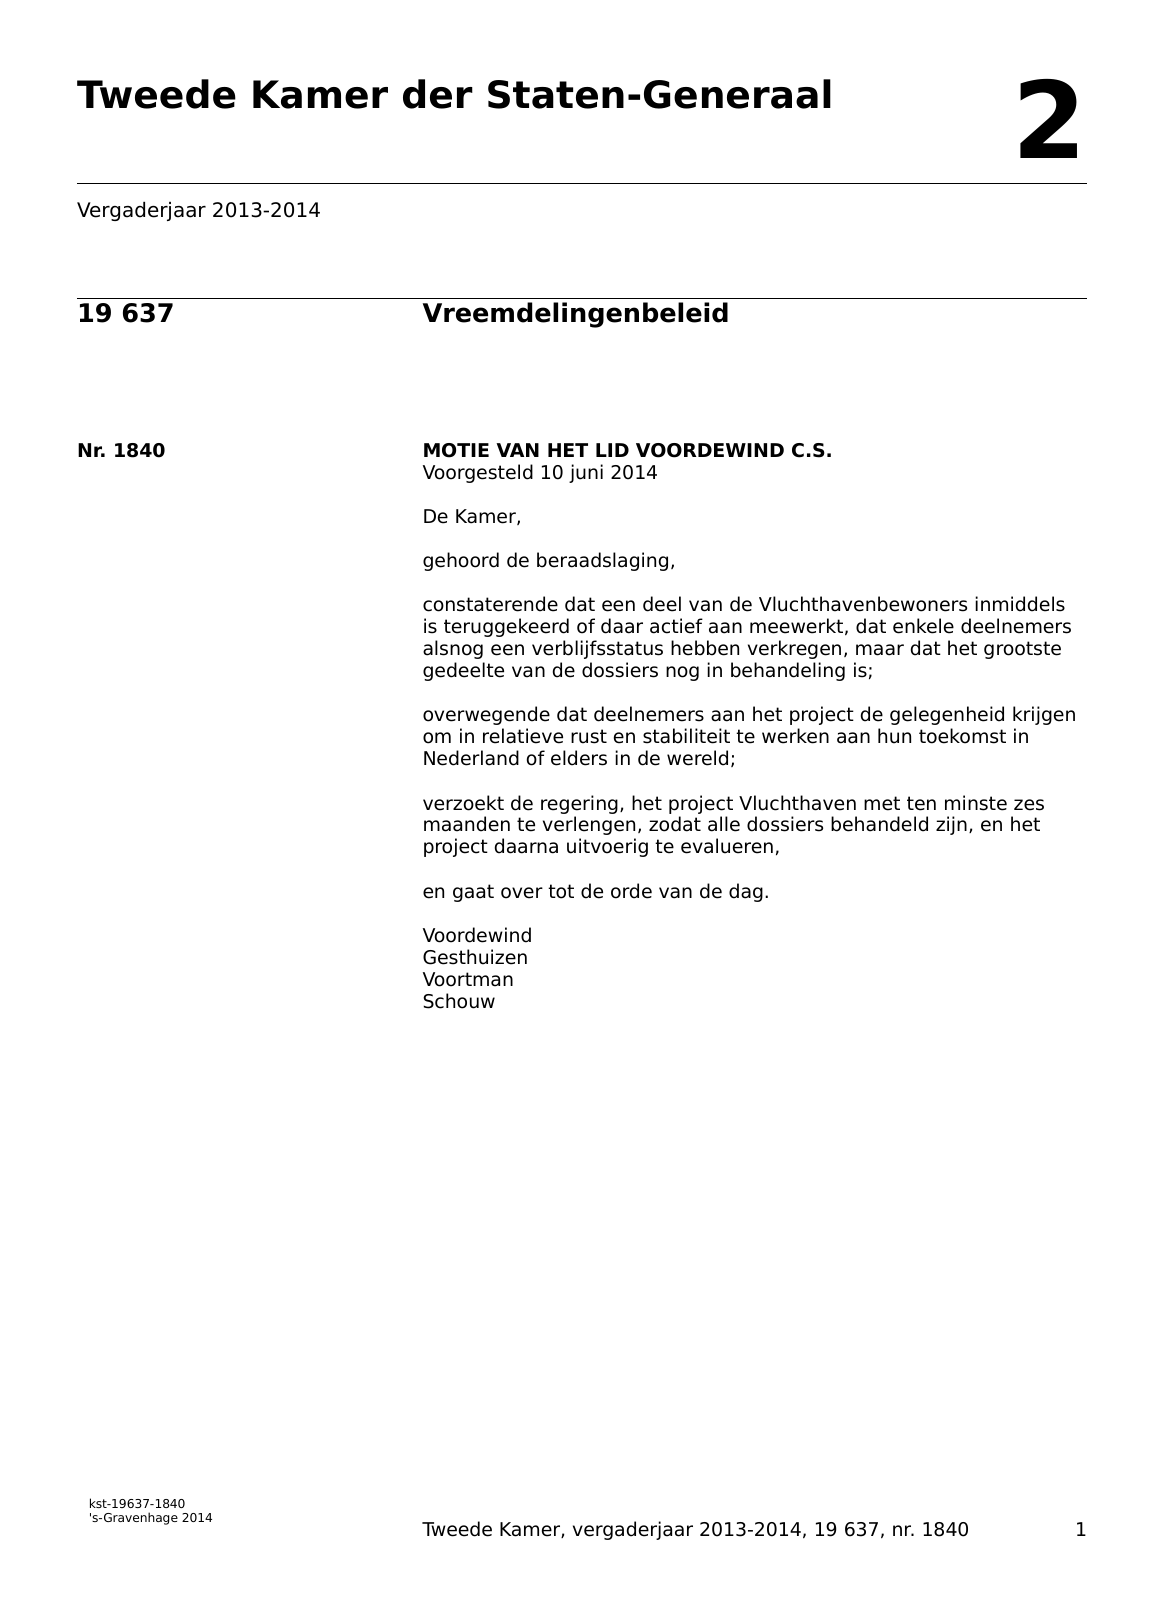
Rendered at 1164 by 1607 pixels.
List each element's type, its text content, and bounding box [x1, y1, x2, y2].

text gehoord de beraadslaging, [422, 550, 1087, 572]
text De Kamer, [422, 506, 1087, 528]
text Voorgesteld 10 juni 2014 [422, 462, 1087, 484]
text Gesthuizen [422, 947, 1087, 969]
subtitle Nr. 1840 MOTIE VAN HET LID VOORDEWIND C.S. [77, 440, 1087, 462]
text constaterende dat een deel van de Vluchthavenbewoners inmiddels is teruggekeerd of daar actief aan meewerkt, dat enkele deelnemers alsnog een verblijfsstatus hebben verkregen, maar dat het grootste gedeelte van de dossiers nog in behandeling is; [422, 594, 1087, 682]
text kst-19637-1840 [88, 1497, 323, 1511]
table_header Tweede Kamer der Staten-Generaal [77, 59, 886, 183]
table_cell Vergaderjaar 2013-2014 [77, 184, 1087, 298]
text 's-Gravenhage 2014 [88, 1511, 323, 1525]
text en gaat over tot de orde van de dag. [422, 881, 1087, 902]
text Voortman [422, 969, 1087, 991]
table_header 2 [886, 59, 1087, 183]
subtitle 19 637 Vreemdelingenbeleid [77, 299, 1087, 329]
text verzoekt de regering, het project Vluchthaven met ten minste zes maanden te verlengen, zodat alle dossiers behandeld zijn, en het project daarna uitvoerig te evalueren, [422, 792, 1087, 858]
text Voordewind [422, 925, 1087, 947]
text overwegende dat deelnemers aan het project de gelegenheid krijgen om in relatieve rust en stabiliteit te werken aan hun toekomst in Nederland of elders in de wereld; [422, 704, 1087, 770]
text Schouw [422, 991, 1087, 1013]
